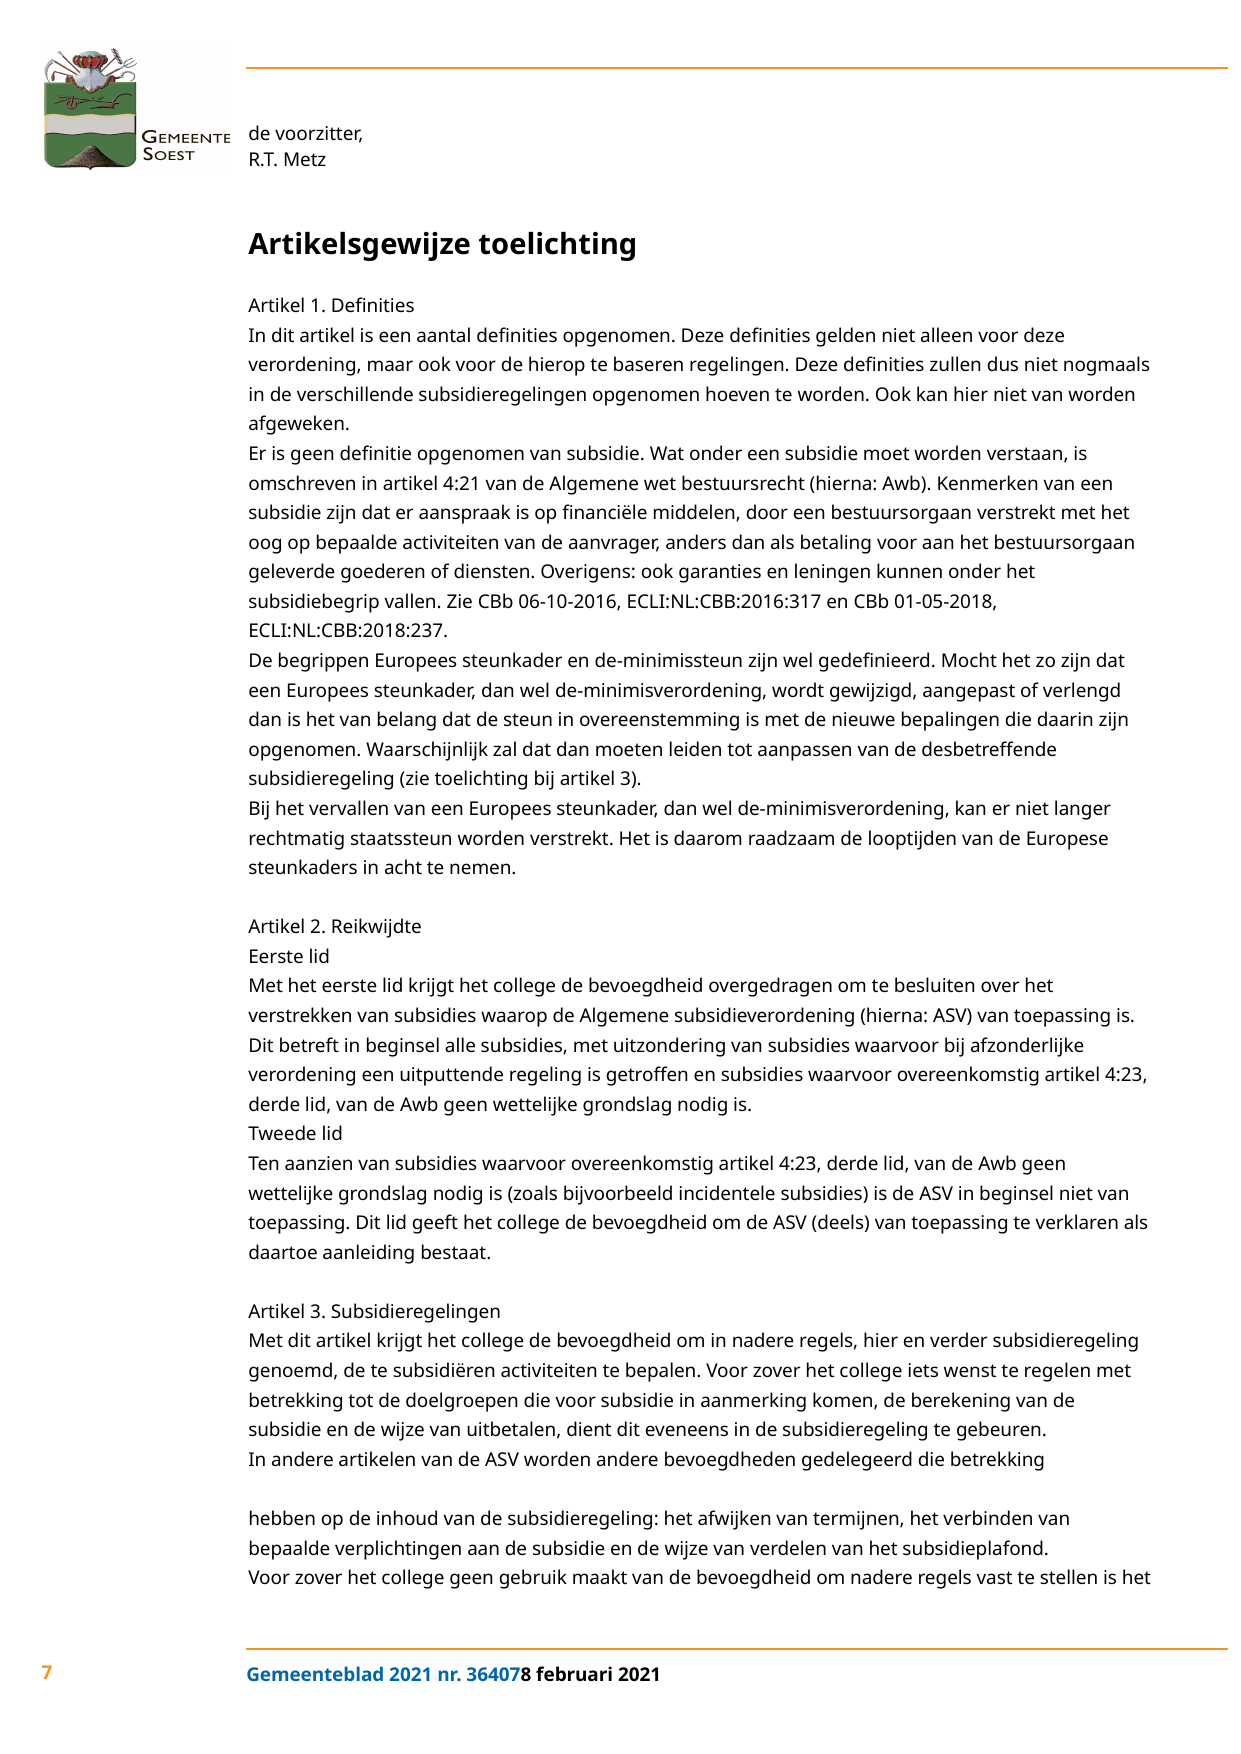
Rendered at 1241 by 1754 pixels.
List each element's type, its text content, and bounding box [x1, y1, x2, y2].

text Eerste lid [248, 943, 1152, 969]
text Bij het vervallen van een Europees steunkader, dan wel de-minimisverordening, kan er niet langer rechtmatig staatssteun worden verstrekt. Het is daarom raadzaam de looptijden van de Europese steunkaders in acht te nemen. [248, 795, 1152, 880]
text Met het eerste lid krijgt het college de bevoegdheid overgedragen om te besluiten over het verstrekken van subsidies waarop de Algemene subsidieverordening (hierna: ASV) van toepassing is. [248, 973, 1152, 1028]
text de voorzitter, [248, 121, 1152, 146]
text Artikel 1. Definities [248, 292, 1152, 318]
text Ten aanzien van subsidies waarvoor overeenkomstig artikel 4:23, derde lid, van de Awb geen wettelijke grondslag nodig is (zoals bijvoorbeeld incidentele subsidies) is de ASV in beginsel niet van toepassing. Dit lid geeft het college de bevoegdheid om de ASV (deels) van toepassing te verklaren als daartoe aanleiding bestaat. [248, 1150, 1152, 1265]
text R.T. Metz [248, 146, 1152, 172]
text Dit betreft in beginsel alle subsidies, met uitzondering van subsidies waarvoor bij afzonderlijke verordening een uitputtende regeling is getroffen en subsidies waarvoor overeenkomstig artikel 4:23, derde lid, van de Awb geen wettelijke grondslag nodig is. [248, 1032, 1152, 1117]
text Tweede lid [248, 1121, 1152, 1146]
text hebben op de inhoud van de subsidieregeling: het afwijken van termijnen, het verbinden van bepaalde verplichtingen aan de subsidie en de wijze van verdelen van het subsidieplafond. [248, 1505, 1152, 1561]
text In dit artikel is een aantal definities opgenomen. Deze definities gelden niet alleen voor deze verordening, maar ook voor de hierop te baseren regelingen. Deze definities zullen dus niet nogmaals in de verschillende subsidieregelingen opgenomen hoeven te worden. Ook kan hier niet van worden afgeweken. [248, 322, 1152, 436]
text De begrippen Europees steunkader en de-minimissteun zijn wel gedefinieerd. Mocht het zo zijn dat een Europees steunkader, dan wel de-minimisverordening, wordt gewijzigd, aangepast of verlengd dan is het van belang dat de steun in overeenstemming is met de nieuwe bepalingen die daarin zijn opgenomen. Waarschijnlijk zal dat dan moeten leiden tot aanpassen van de desbetreffende subsidieregeling (zie toelichting bij artikel 3). [248, 647, 1152, 791]
text Voor zover het college geen gebruik maakt van de bevoegdheid om nadere regels vast te stellen is het [248, 1564, 1152, 1590]
text Artikel 3. Subsidieregelingen [248, 1298, 1152, 1324]
text Er is geen definitie opgenomen van subsidie. Wat onder een subsidie moet worden verstaan, is omschreven in artikel 4:21 van de Algemene wet bestuursrecht (hierna: Awb). Kenmerken van een subsidie zijn dat er aanspraak is op financiële middelen, door een bestuursorgaan verstrekt met het oog op bepaalde activiteiten van de aanvrager, anders dan als betaling voor aan het bestuursorgaan geleverde goederen of diensten. Overigens: ook garanties en leningen kunnen onder het subsidiebegrip vallen. Zie CBb 06-10-2016, ECLI:NL:CBB:2016:317 en CBb 01-05-2018, ECLI:NL:CBB:2018:237. [248, 440, 1152, 643]
text Artikel 2. Reikwijdte [248, 913, 1152, 939]
text Artikelsgewijze toelichting [248, 223, 1152, 263]
picture [41, 47, 231, 172]
text In andere artikelen van de ASV worden andere bevoegdheden gedelegeerd die betrekking [248, 1446, 1152, 1472]
text Met dit artikel krijgt het college de bevoegdheid om in nadere regels, hier en verder subsidieregeling genoemd, de te subsidiëren activiteiten te bepalen. Voor zover het college iets wenst te regelen met betrekking tot de doelgroepen die voor subsidie in aanmerking komen, de berekening van de subsidie en de wijze van uitbetalen, dient dit eveneens in de subsidieregeling te gebeuren. [248, 1328, 1152, 1442]
